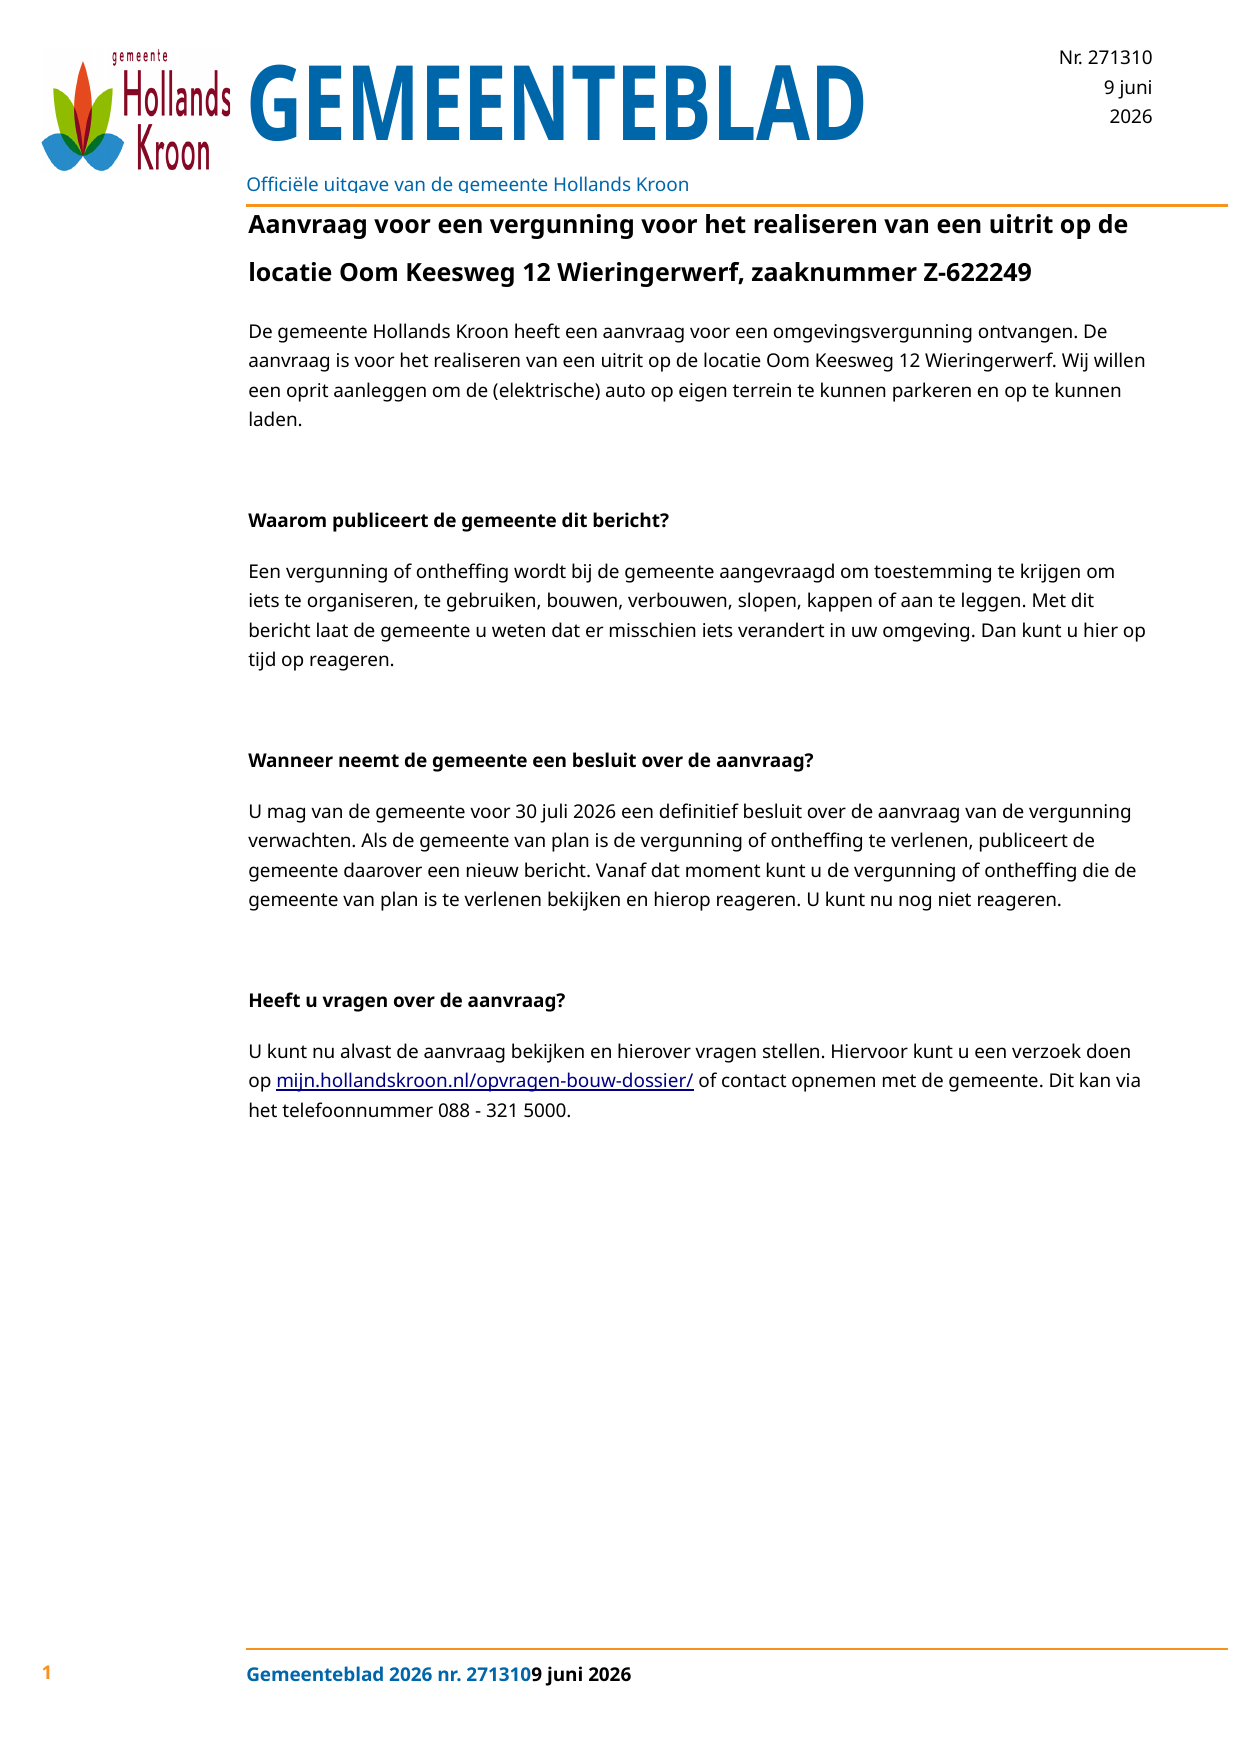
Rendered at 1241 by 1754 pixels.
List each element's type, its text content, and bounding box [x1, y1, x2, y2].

text U mag van de gemeente voor 30 juli 2026 een definitief besluit over de aanvraag van de vergunning verwachten. Als de gemeente van plan is de vergunning of ontheffing te verlenen, publiceert de gemeente daarover een nieuw bericht. Vanaf dat moment kunt u de vergunning of ontheffing die de gemeente van plan is te verlenen bekijken en hierop reageren. U kunt nu nog niet reageren. [248, 798, 1152, 912]
text Waarom publiceert de gemeente dit bericht? [248, 507, 1152, 533]
text Wanneer neemt de gemeente een besluit over de aanvraag? [248, 747, 1152, 773]
text Een vergunning of ontheffing wordt bij de gemeente aangevraagd om toestemming te krijgen om iets te organiseren, te gebruiken, bouwen, verbouwen, slopen, kappen of aan te leggen. Met dit bericht laat de gemeente u weten dat er misschien iets verandert in uw omgeving. Dan kunt u hier op tijd op reageren. [248, 558, 1152, 672]
text De gemeente Hollands Kroon heeft een aanvraag voor een omgevingsvergunning ontvangen. De aanvraag is voor het realiseren van een uitrit op de locatie Oom Keesweg 12 Wieringerwerf. Wij willen een oprit aanleggen om de (elektrische) auto op eigen terrein te kunnen parkeren en op te kunnen laden. [248, 318, 1152, 432]
text Aanvraag voor een vergunning voor het realiseren van een uitrit op de locatie Oom Keesweg 12 Wieringerwerf, zaaknummer Z-622249 [248, 207, 1152, 288]
text U kunt nu alvast de aanvraag bekijken en hierover vragen stellen. Hiervoor kunt u een verzoek doen op mijn.hollandskroon.nl/opvragen-bouw-dossier/ of contact opnemen met de gemeente. Dit kan via het telefoonnummer 088 - 321 5000. [248, 1038, 1152, 1123]
text Heeft u vragen over de aanvraag? [248, 987, 1152, 1013]
picture [41, 47, 231, 172]
